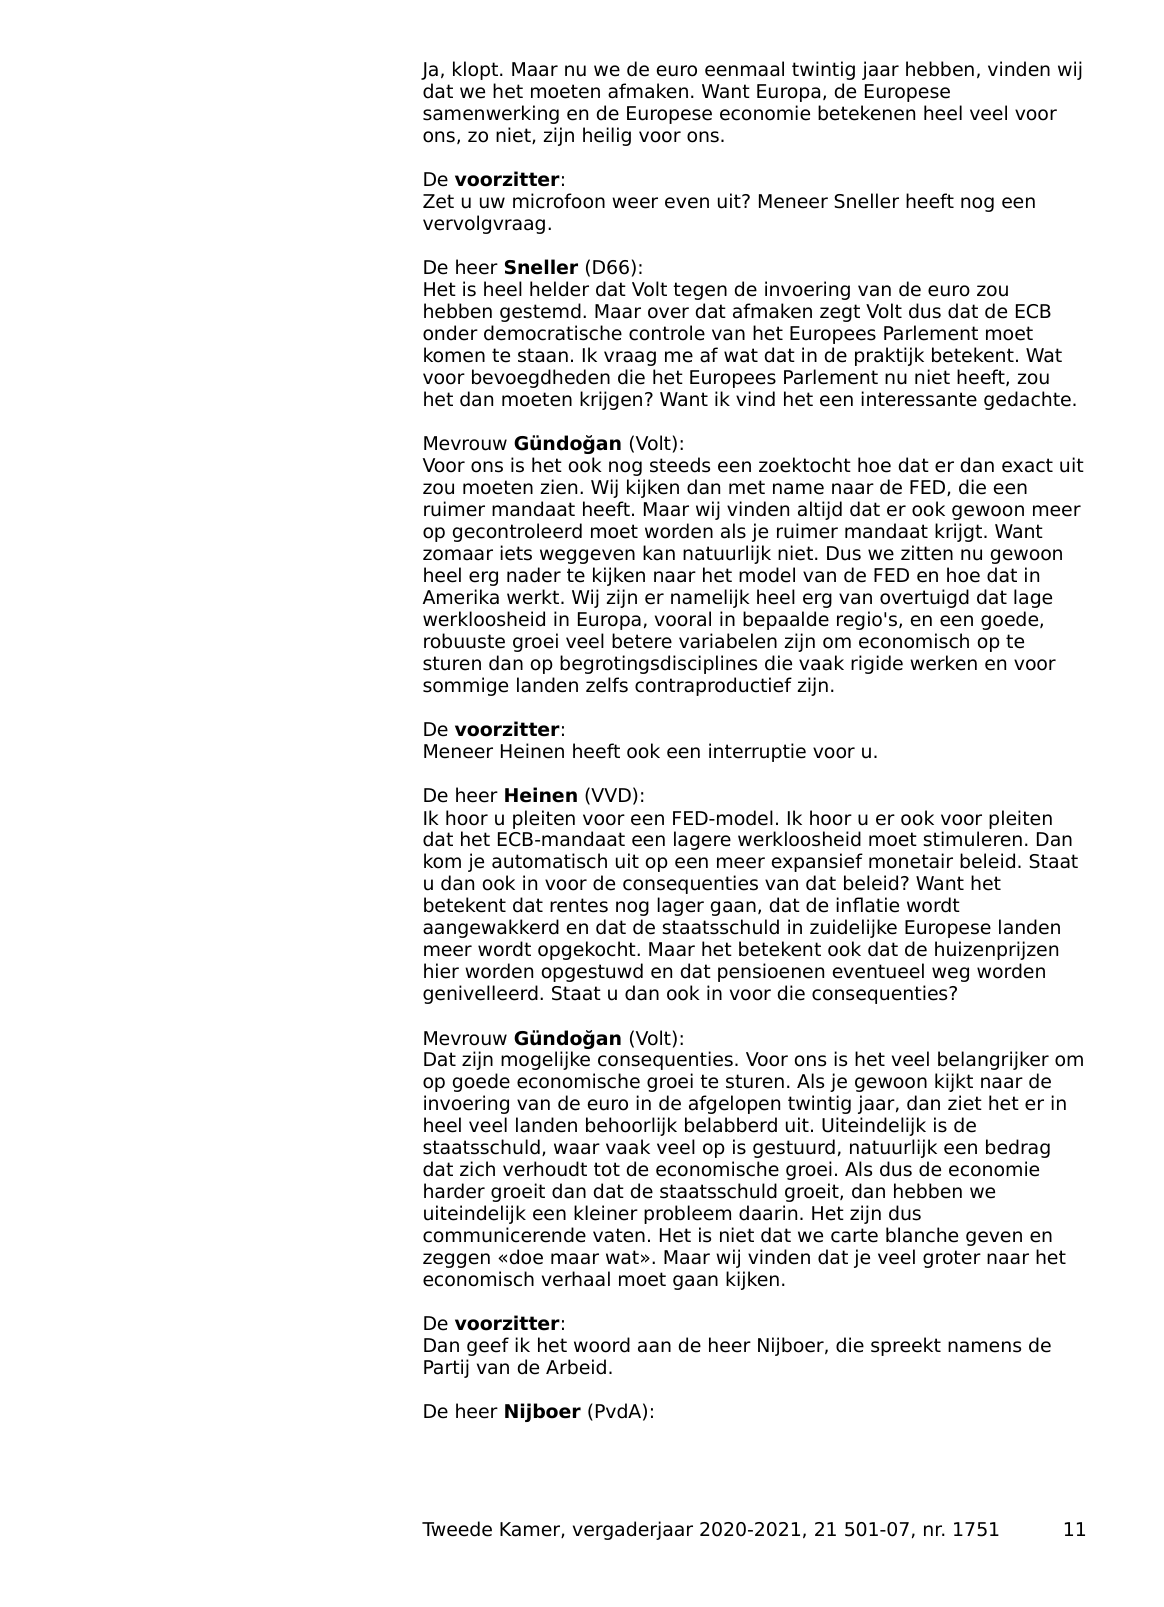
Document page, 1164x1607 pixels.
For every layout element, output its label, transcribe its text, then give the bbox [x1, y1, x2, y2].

text Voor ons is het ook nog steeds een zoektocht hoe dat er dan exact uit zou moeten zien. Wij kijken dan met name naar de FED, die een ruimer mandaat heeft. Maar wij vinden altijd dat er ook gewoon meer op gecontroleerd moet worden als je ruimer mandaat krijgt. Want zomaar iets weggeven kan natuurlijk niet. Dus we zitten nu gewoon heel erg nader te kijken naar het model van de FED en hoe dat in Amerika werkt. Wij zijn er namelijk heel erg van overtuigd dat lage werkloosheid in Europa, vooral in bepaalde regio's, en een goede, robuuste groei veel betere variabelen zijn om economisch op te sturen dan op begrotingsdisciplines die vaak rigide werken en voor sommige landen zelfs contraproductief zijn. [422, 455, 1087, 697]
text De voorzitter: [422, 719, 1087, 741]
text Dat zijn mogelijke consequenties. Voor ons is het veel belangrijker om op goede economische groei te sturen. Als je gewoon kijkt naar de invoering van de euro in de afgelopen twintig jaar, dan ziet het er in heel veel landen behoorlijk belabberd uit. Uiteindelijk is de staatsschuld, waar vaak veel op is gestuurd, natuurlijk een bedrag dat zich verhoudt tot de economische groei. Als dus de economie harder groeit dan dat de staatsschuld groeit, dan hebben we uiteindelijk een kleiner probleem daarin. Het zijn dus communicerende vaten. Het is niet dat we carte blanche geven en zeggen «doe maar wat». Maar wij vinden dat je veel groter naar het economisch verhaal moet gaan kijken. [422, 1049, 1087, 1291]
text Ik hoor u pleiten voor een FED-model. Ik hoor u er ook voor pleiten dat het ECB-mandaat een lagere werkloosheid moet stimuleren. Dan kom je automatisch uit op een meer expansief monetair beleid. Staat u dan ook in voor de consequenties van dat beleid? Want het betekent dat rentes nog lager gaan, dat de inflatie wordt aangewakkerd en dat de staatsschuld in zuidelijke Europese landen meer wordt opgekocht. Maar het betekent ook dat de huizenprijzen hier worden opgestuwd en dat pensioenen eventueel weg worden genivelleerd. Staat u dan ook in voor die consequenties? [422, 807, 1087, 1005]
text Meneer Heinen heeft ook een interruptie voor u. [422, 741, 1087, 763]
text De heer Heinen (VVD): [422, 785, 1087, 807]
text De voorzitter: [422, 169, 1087, 191]
text De voorzitter: [422, 1313, 1087, 1335]
text Zet u uw microfoon weer even uit? Meneer Sneller heeft nog een vervolgvraag. [422, 191, 1087, 235]
text Het is heel helder dat Volt tegen de invoering van de euro zou hebben gestemd. Maar over dat afmaken zegt Volt dus dat de ECB onder democratische controle van het Europees Parlement moet komen te staan. Ik vraag me af wat dat in de praktijk betekent. Wat voor bevoegdheden die het Europees Parlement nu niet heeft, zou het dan moeten krijgen? Want ik vind het een interessante gedachte. [422, 279, 1087, 411]
text De heer Nijboer (PvdA): [422, 1401, 1087, 1423]
text Mevrouw Gündoğan (Volt): [422, 433, 1087, 455]
text Ja, klopt. Maar nu we de euro eenmaal twintig jaar hebben, vinden wij dat we het moeten afmaken. Want Europa, de Europese samenwerking en de Europese economie betekenen heel veel voor ons, zo niet, zijn heilig voor ons. [422, 59, 1087, 147]
text Mevrouw Gündoğan (Volt): [422, 1027, 1087, 1049]
text De heer Sneller (D66): [422, 257, 1087, 279]
text Dan geef ik het woord aan de heer Nijboer, die spreekt namens de Partij van de Arbeid. [422, 1335, 1087, 1379]
